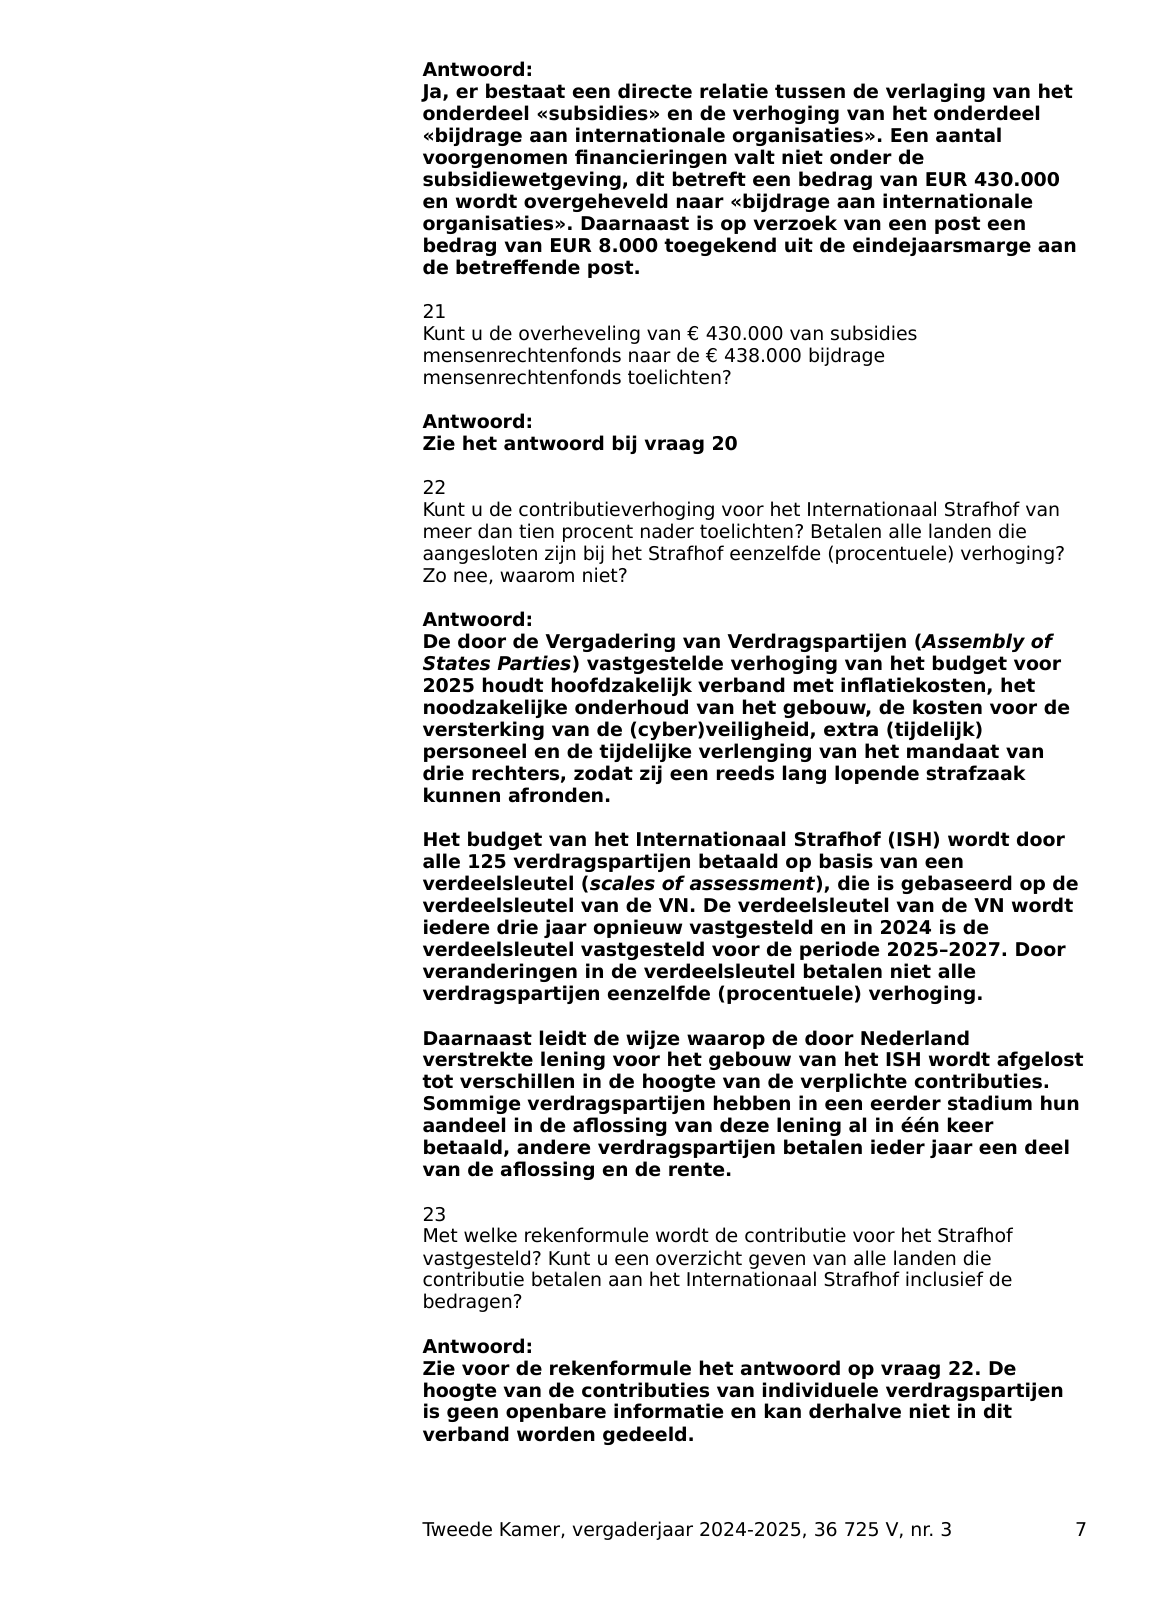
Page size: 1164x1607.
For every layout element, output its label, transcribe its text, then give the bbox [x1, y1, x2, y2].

text Daarnaast leidt de wijze waarop de door Nederland verstrekte lening voor het gebouw van het ISH wordt afgelost tot verschillen in de hoogte van de verplichte contributies. Sommige verdragspartijen hebben in een eerder stadium hun aandeel in de aflossing van deze lening al in één keer betaald, andere verdragspartijen betalen ieder jaar een deel van de aflossing en de rente. [422, 1027, 1087, 1181]
text Antwoord: [422, 59, 1087, 81]
text Kunt u de contributieverhoging voor het Internationaal Strafhof van meer dan tien procent nader toelichten? Betalen alle landen die aangesloten zijn bij het Strafhof eenzelfde (procentuele) verhoging? Zo nee, waarom niet? [422, 499, 1087, 587]
text Het budget van het Internationaal Strafhof (ISH) wordt door alle 125 verdragspartijen betaald op basis van een verdeelsleutel (scales of assessment), die is gebaseerd op de verdeelsleutel van de VN. De verdeelsleutel van de VN wordt iedere drie jaar opnieuw vastgesteld en in 2024 is de verdeelsleutel vastgesteld voor de periode 2025–2027. Door veranderingen in de verdeelsleutel betalen niet alle verdragspartijen eenzelfde (procentuele) verhoging. [422, 829, 1087, 1005]
text Kunt u de overheveling van € 430.000 van subsidies mensenrechtenfonds naar de € 438.000 bijdrage mensenrechtenfonds toelichten? [422, 323, 1087, 389]
text 21 [422, 301, 1087, 323]
text Antwoord: [422, 411, 1087, 433]
text Zie het antwoord bij vraag 20 [422, 433, 1087, 455]
text Antwoord: [422, 1336, 1087, 1357]
text 23 [422, 1203, 1087, 1225]
text Antwoord: [422, 609, 1087, 631]
text Zie voor de rekenformule het antwoord op vraag 22. De hoogte van de contributies van individuele verdragspartijen is geen openbare informatie en kan derhalve niet in dit verband worden gedeeld. [422, 1357, 1087, 1445]
text De door de Vergadering van Verdragspartijen (Assembly of States Parties) vastgestelde verhoging van het budget voor 2025 houdt hoofdzakelijk verband met inflatiekosten, het noodzakelijke onderhoud van het gebouw, de kosten voor de versterking van de (cyber)veiligheid, extra (tijdelijk) personeel en de tijdelijke verlenging van het mandaat van drie rechters, zodat zij een reeds lang lopende strafzaak kunnen afronden. [422, 631, 1087, 807]
text Met welke rekenformule wordt de contributie voor het Strafhof vastgesteld? Kunt u een overzicht geven van alle landen die contributie betalen aan het Internationaal Strafhof inclusief de bedragen? [422, 1225, 1087, 1313]
text Ja, er bestaat een directe relatie tussen de verlaging van het onderdeel «subsidies» en de verhoging van het onderdeel «bijdrage aan internationale organisaties». Een aantal voorgenomen financieringen valt niet onder de subsidiewetgeving, dit betreft een bedrag van EUR 430.000 en wordt overgeheveld naar «bijdrage aan internationale organisaties». Daarnaast is op verzoek van een post een bedrag van EUR 8.000 toegekend uit de eindejaarsmarge aan de betreffende post. [422, 81, 1087, 279]
text 22 [422, 477, 1087, 499]
